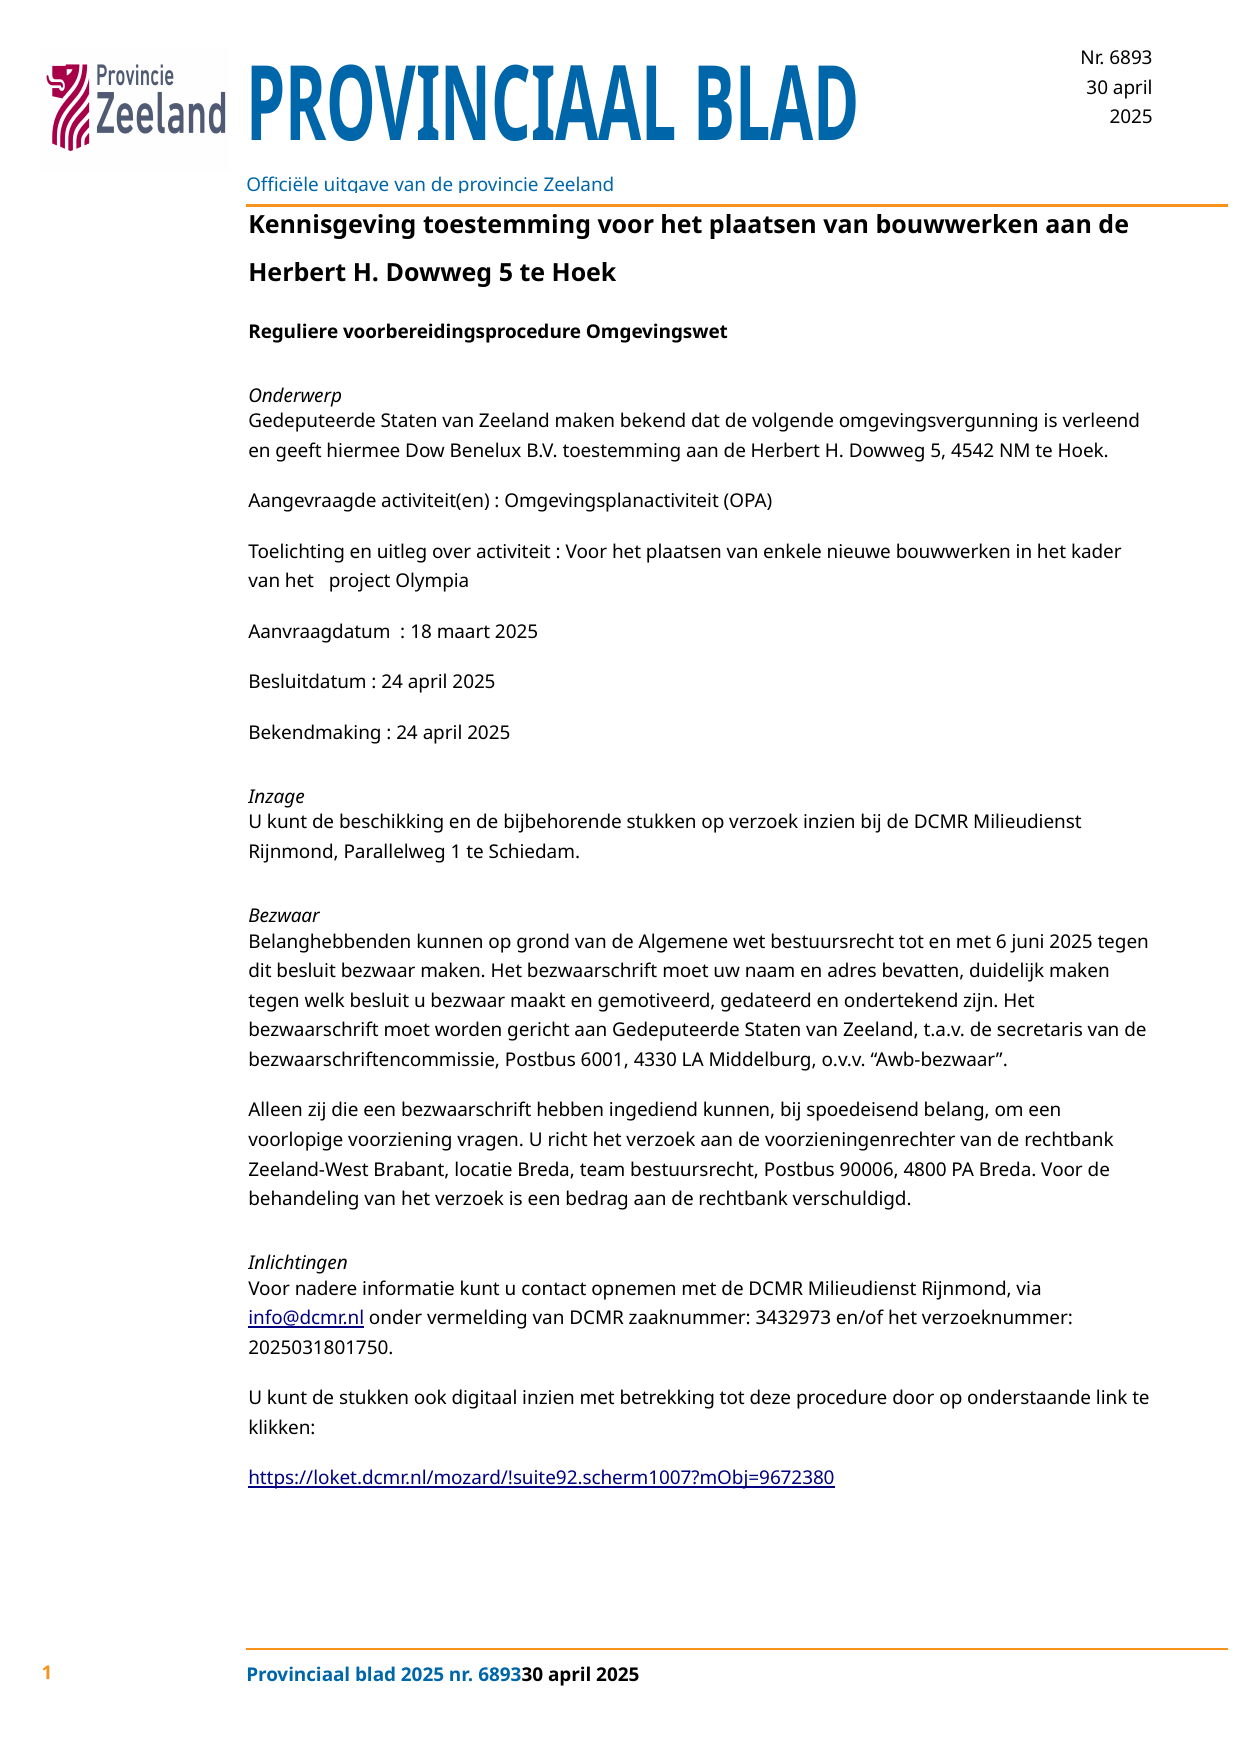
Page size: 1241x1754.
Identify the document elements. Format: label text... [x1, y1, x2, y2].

text Bekendmaking : 24 april 2025 [248, 719, 1152, 744]
text Inzage [248, 783, 1152, 808]
text Gedeputeerde Staten van Zeeland maken bekend dat de volgende omgevingsvergunning is verleend en geeft hiermee Dow Benelux B.V. toestemming aan de Herbert H. Dowweg 5, 4542 NM te Hoek. [248, 408, 1152, 463]
text https://loket.dcmr.nl/mozard/!suite92.scherm1007?mObj=9672380 [248, 1464, 1152, 1490]
text Reguliere voorbereidingsprocedure Omgevingswet [248, 318, 1152, 344]
text Bezwaar [248, 902, 1152, 928]
text Alleen zij die een bezwaarschrift hebben ingediend kunnen, bij spoedeisend belang, om een voorlopige voorziening vragen. U richt het verzoek aan de voorzieningenrechter van de rechtbank Zeeland-West Brabant, locatie Breda, team bestuursrecht, Postbus 90006, 4800 PA Breda. Voor de behandeling van het verzoek is een bedrag aan de rechtbank verschuldigd. [248, 1097, 1152, 1211]
text Toelichting en uitleg over activiteit : Voor het plaatsen van enkele nieuwe bouwwerken in het kader van het project Olympia [248, 538, 1152, 593]
text Onderwerp [248, 382, 1152, 408]
picture [41, 47, 231, 172]
text Kennisgeving toestemming voor het plaatsen van bouwwerken aan de Herbert H. Dowweg 5 te Hoek [248, 207, 1152, 288]
text U kunt de stukken ook digitaal inzien met betrekking tot deze procedure door op onderstaande link te klikken: [248, 1384, 1152, 1440]
text U kunt de beschikking en de bijbehorende stukken op verzoek inzien bij de DCMR Milieudienst Rijnmond, Parallelweg 1 te Schiedam. [248, 808, 1152, 864]
text Inlichtingen [248, 1249, 1152, 1275]
text Besluitdatum : 24 april 2025 [248, 668, 1152, 694]
text Belanghebbenden kunnen op grond van de Algemene wet bestuursrecht tot en met 6 juni 2025 tegen dit besluit bezwaar maken. Het bezwaarschrift moet uw naam en adres bevatten, duidelijk maken tegen welk besluit u bezwaar maakt en gemotiveerd, gedateerd en ondertekend zijn. Het bezwaarschrift moet worden gericht aan Gedeputeerde Staten van Zeeland, t.a.v. de secretaris van de bezwaarschriftencommissie, Postbus 6001, 4330 LA Middelburg, o.v.v. “Awb-bezwaar”. [248, 928, 1152, 1072]
text Aanvraagdatum : 18 maart 2025 [248, 618, 1152, 644]
text Voor nadere informatie kunt u contact opnemen met de DCMR Milieudienst Rijnmond, via info@dcmr.nl onder vermelding van DCMR zaaknummer: 3432973 en/of het verzoeknummer: 2025031801750. [248, 1275, 1152, 1360]
text Aangevraagde activiteit(en) : Omgevingsplanactiviteit (OPA) [248, 488, 1152, 513]
